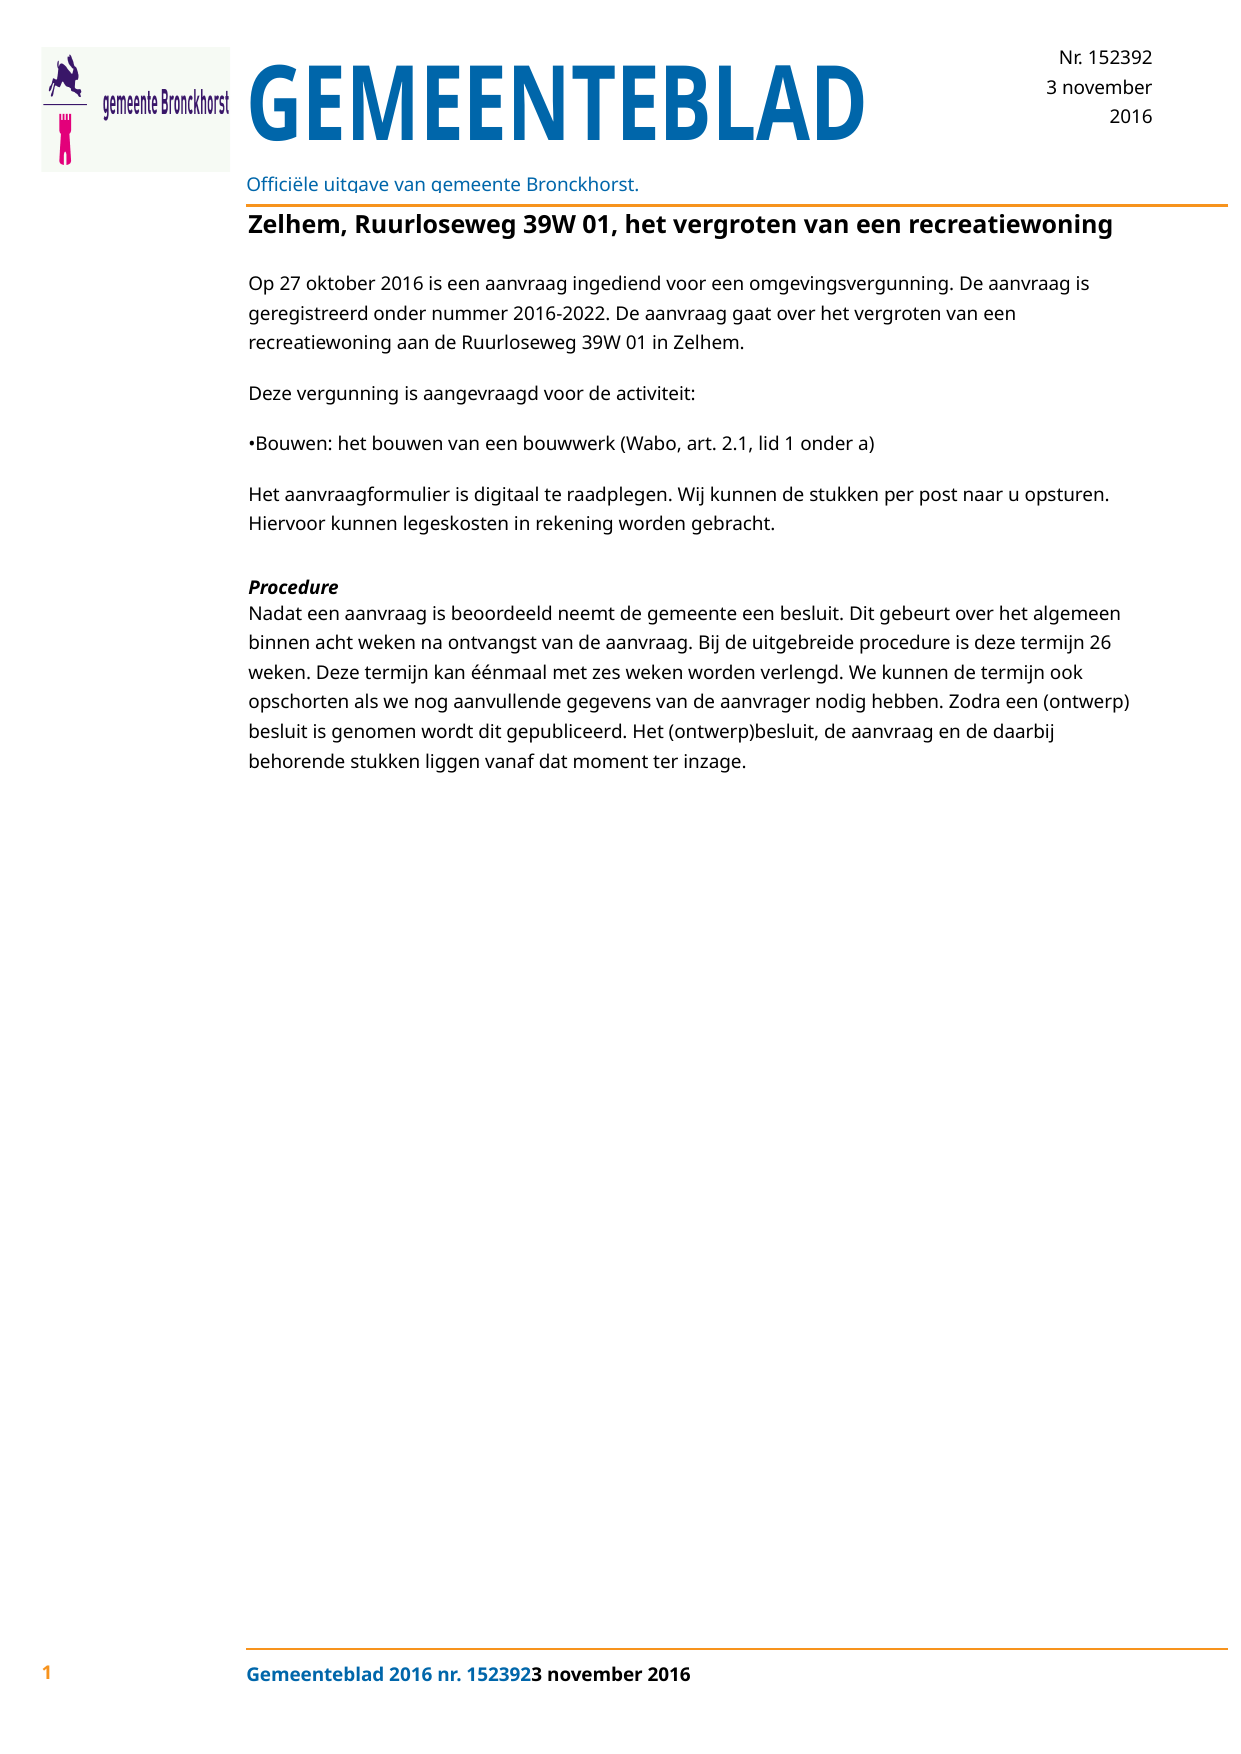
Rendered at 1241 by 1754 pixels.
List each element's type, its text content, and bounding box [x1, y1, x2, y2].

text Het aanvraagformulier is digitaal te raadplegen. Wij kunnen de stukken per post naar u opsturen. Hiervoor kunnen legeskosten in rekening worden gebracht. [248, 481, 1152, 536]
text Zelhem, Ruurloseweg 39W 01, het vergroten van een recreatiewoning [248, 207, 1152, 241]
picture [41, 47, 231, 172]
text Op 27 oktober 2016 is een aanvraag ingediend voor een omgevingsvergunning. De aanvraag is geregistreerd onder nummer 2016-2022. De aanvraag gaat over het vergroten van een recreatiewoning aan de Ruurloseweg 39W 01 in Zelhem. [248, 270, 1152, 355]
text Procedure [248, 574, 1152, 600]
text Deze vergunning is aangevraagd voor de activiteit: [248, 380, 1152, 406]
text Nadat een aanvraag is beoordeeld neemt de gemeente een besluit. Dit gebeurt over het algemeen binnen acht weken na ontvangst van de aanvraag. Bij de uitgebreide procedure is deze termijn 26 weken. Deze termijn kan éénmaal met zes weken worden verlengd. We kunnen de termijn ook opschorten als we nog aanvullende gegevens van de aanvrager nodig hebben. Zodra een (ontwerp) besluit is genomen wordt dit gepubliceerd. Het (ontwerp)besluit, de aanvraag en de daarbij behorende stukken liggen vanaf dat moment ter inzage. [248, 600, 1152, 774]
text •Bouwen: het bouwen van een bouwwerk (Wabo, art. 2.1, lid 1 onder a) [248, 430, 1152, 456]
